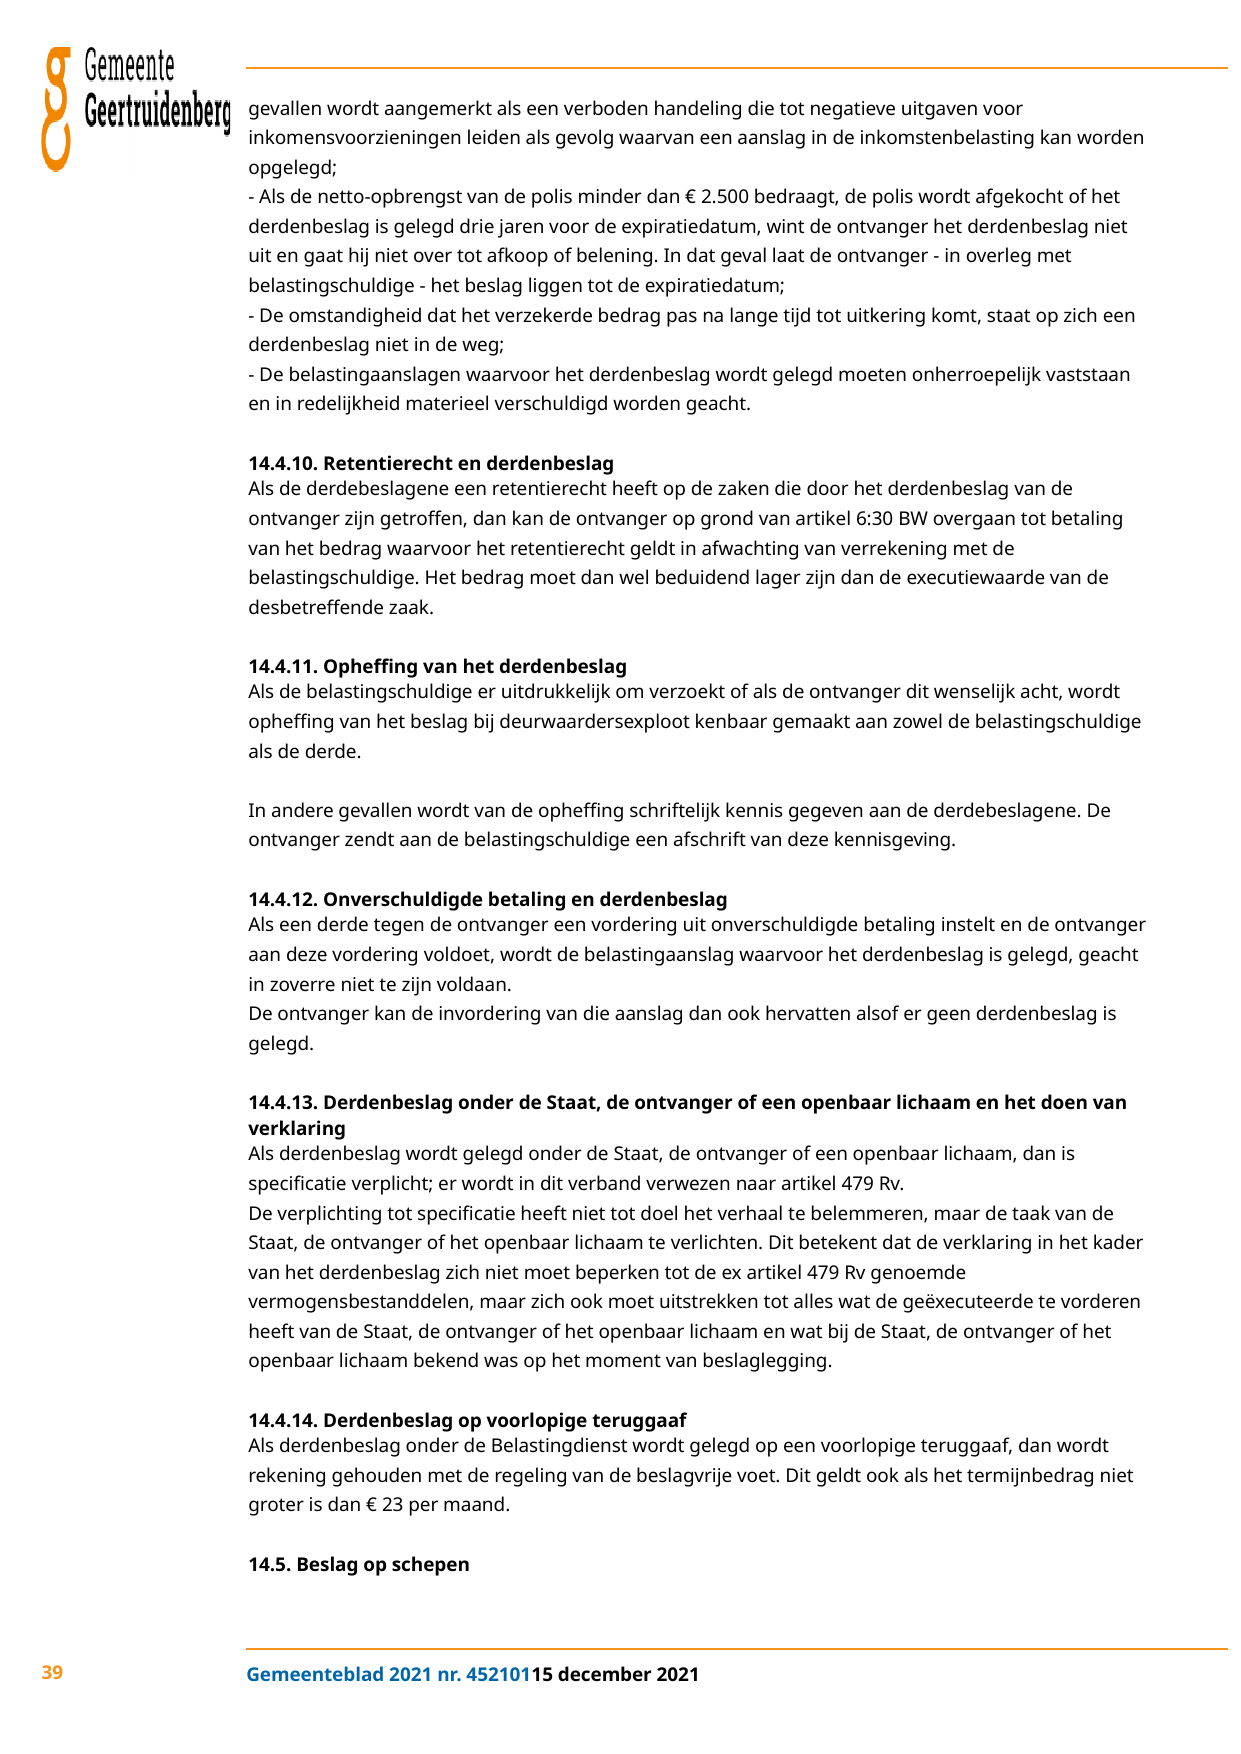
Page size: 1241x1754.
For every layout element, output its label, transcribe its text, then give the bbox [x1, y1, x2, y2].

text 14.4.12. Onverschuldigde betaling en derdenbeslag [248, 886, 1152, 912]
text Als de belastingschuldige er uitdrukkelijk om verzoekt of als de ontvanger dit wenselijk acht, wordt opheffing van het beslag bij deurwaardersexploot kenbaar gemaakt aan zowel de belastingschuldige als de derde. [248, 679, 1152, 764]
text 14.5. Beslag op schepen [248, 1551, 1152, 1577]
text 14.4.10. Retentierecht en derdenbeslag [248, 450, 1152, 476]
text - Als de netto-opbrengst van de polis minder dan € 2.500 bedraagt, de polis wordt afgekocht of het derdenbeslag is gelegd drie jaren voor de expiratiedatum, wint de ontvanger het derdenbeslag niet uit en gaat hij niet over tot afkoop of belening. In dat geval laat de ontvanger - in overleg met belastingschuldige - het beslag liggen tot de expiratiedatum; [248, 183, 1152, 298]
text In andere gevallen wordt van de opheffing schriftelijk kennis gegeven aan de derdebeslagene. De ontvanger zendt aan de belastingschuldige een afschrift van deze kennisgeving. [248, 797, 1152, 852]
text 14.4.11. Opheffing van het derdenbeslag [248, 653, 1152, 679]
text Als de derdebeslagene een retentierecht heeft op de zaken die door het derdenbeslag van de ontvanger zijn getroffen, dan kan de ontvanger op grond van artikel 6:30 BW overgaan tot betaling van het bedrag waarvoor het retentierecht geldt in afwachting van verrekening met de belastingschuldige. Het bedrag moet dan wel beduidend lager zijn dan de executiewaarde van de desbetreffende zaak. [248, 476, 1152, 619]
text De ontvanger kan de invordering van die aanslag dan ook hervatten alsof er geen derdenbeslag is gelegd. [248, 1000, 1152, 1056]
text - De belastingaanslagen waarvoor het derdenbeslag wordt gelegd moeten onherroepelijk vaststaan en in redelijkheid materieel verschuldigd worden geacht. [248, 361, 1152, 416]
text Als derdenbeslag onder de Belastingdienst wordt gelegd op een voorlopige teruggaaf, dan wordt rekening gehouden met de regeling van de beslagvrije voet. Dit geldt ook als het termijnbedrag niet groter is dan € 23 per maand. [248, 1432, 1152, 1517]
text Als een derde tegen de ontvanger een vordering uit onverschuldigde betaling instelt en de ontvanger aan deze vordering voldoet, wordt de belastingaanslag waarvoor het derdenbeslag is gelegd, geacht in zoverre niet te zijn voldaan. [248, 912, 1152, 996]
text 14.4.13. Derdenbeslag onder de Staat, de ontvanger of een openbaar lichaam en het doen van verklaring [248, 1089, 1152, 1141]
text De verplichting tot specificatie heeft niet tot doel het verhaal te belemmeren, maar de taak van de Staat, de ontvanger of het openbaar lichaam te verlichten. Dit betekent dat de verklaring in het kader van het derdenbeslag zich niet moet beperken tot de ex artikel 479 Rv genoemde vermogensbestanddelen, maar zich ook moet uitstrekken tot alles wat de geëxecuteerde te vorderen heeft van de Staat, de ontvanger of het openbaar lichaam en wat bij de Staat, de ontvanger of het openbaar lichaam bekend was op het moment van beslaglegging. [248, 1200, 1152, 1373]
text 14.4.14. Derdenbeslag op voorlopige teruggaaf [248, 1407, 1152, 1432]
text - De omstandigheid dat het verzekerde bedrag pas na lange tijd tot uitkering komt, staat op zich een derdenbeslag niet in de weg; [248, 302, 1152, 357]
text Als derdenbeslag wordt gelegd onder de Staat, de ontvanger of een openbaar lichaam, dan is specificatie verplicht; er wordt in dit verband verwezen naar artikel 479 Rv. [248, 1141, 1152, 1196]
text gevallen wordt aangemerkt als een verboden handeling die tot negatieve uitgaven voor inkomensvoorzieningen leiden als gevolg waarvan een aanslag in de inkomstenbelasting kan worden opgelegd; [248, 95, 1152, 180]
picture [41, 47, 231, 172]
